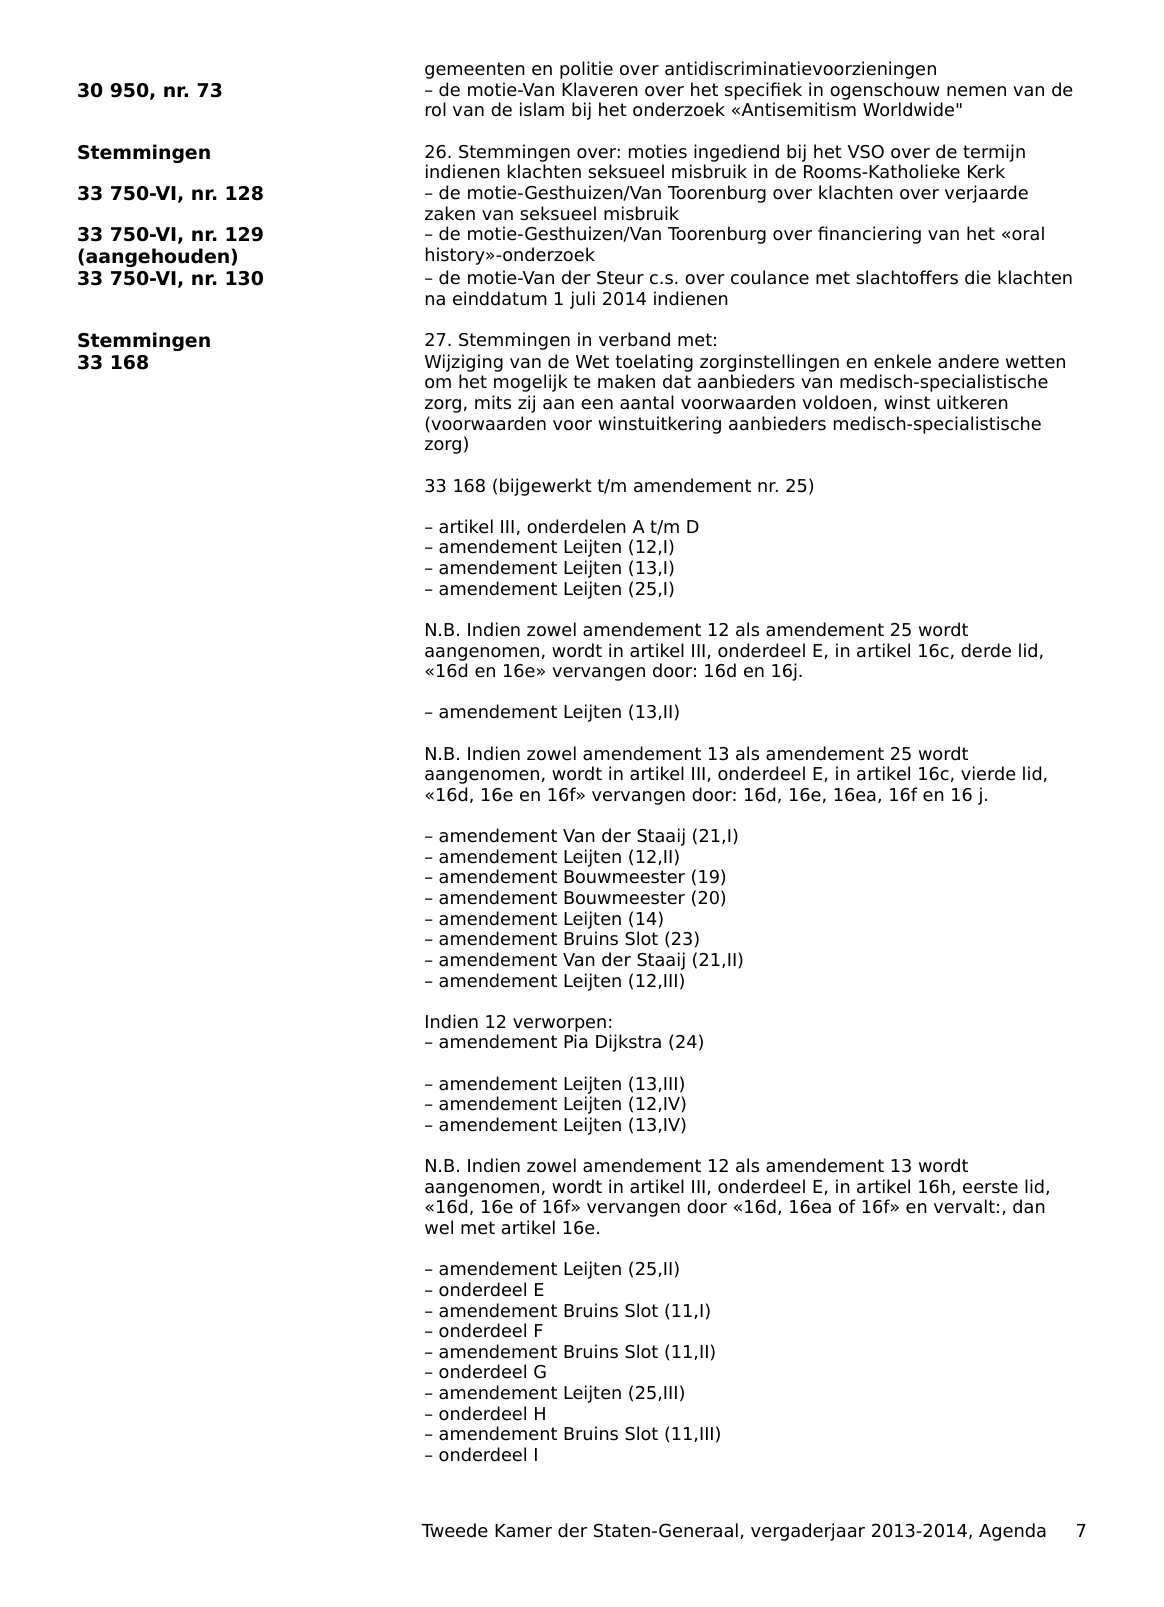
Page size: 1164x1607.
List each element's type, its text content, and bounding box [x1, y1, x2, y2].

table_cell – amendement Pia Dijkstra (24) [418, 1033, 1087, 1053]
table_cell [418, 1053, 1087, 1074]
table_cell [401, 1404, 418, 1424]
table_cell [77, 1280, 401, 1301]
table_cell [401, 538, 418, 558]
table_cell – onderdeel F [418, 1321, 1087, 1342]
table_cell [401, 1383, 418, 1404]
table_cell [401, 142, 418, 183]
table_cell Indien 12 verworpen: [418, 1012, 1087, 1032]
table_cell [401, 1445, 418, 1466]
table_cell [401, 806, 418, 826]
table_cell [77, 476, 401, 496]
table_cell [77, 1239, 401, 1259]
table_cell – amendement Bruins Slot (11,I) [418, 1301, 1087, 1321]
table_cell – amendement Leijten (13,II) [418, 703, 1087, 723]
table_cell [418, 599, 1087, 620]
table_cell [401, 1033, 418, 1053]
table_cell [401, 929, 418, 950]
table_cell [77, 59, 401, 80]
table_cell [77, 620, 401, 682]
table_cell [418, 309, 1087, 330]
table_cell [401, 1074, 418, 1094]
table_cell [401, 888, 418, 909]
table_cell [401, 703, 418, 723]
table_cell [401, 183, 418, 224]
table_cell [77, 868, 401, 888]
table_cell [401, 476, 418, 496]
table_cell [401, 847, 418, 867]
table_cell – artikel III, onderdelen A t/m D [418, 517, 1087, 537]
table_cell [77, 1424, 401, 1445]
table_cell [418, 496, 1087, 517]
table_cell [77, 1012, 401, 1032]
table_cell [77, 599, 401, 620]
table_cell [418, 1239, 1087, 1259]
table_cell [401, 971, 418, 991]
table_cell [401, 868, 418, 888]
table_cell [401, 268, 418, 309]
table_cell [401, 1301, 418, 1321]
table_cell [77, 1156, 401, 1239]
table_cell [77, 517, 401, 537]
table_cell [77, 991, 401, 1012]
table_cell [77, 538, 401, 558]
table_cell [401, 723, 418, 744]
table_cell – amendement Leijten (12,I) [418, 538, 1087, 558]
table_cell [401, 599, 418, 620]
table_cell [401, 1342, 418, 1362]
table_cell 33 750-VI, nr. 128 [77, 183, 401, 224]
table_cell [77, 971, 401, 991]
table_cell [401, 1012, 418, 1032]
table_cell [401, 950, 418, 971]
table_cell – amendement Bruins Slot (11,II) [418, 1342, 1087, 1362]
table_cell Stemmingen [77, 142, 401, 183]
table_cell – onderdeel H [418, 1404, 1087, 1424]
table_cell [77, 309, 401, 330]
table_cell [401, 1321, 418, 1342]
table_cell [77, 703, 401, 723]
table_cell [401, 1280, 418, 1301]
table_cell N.B. Indien zowel amendement 13 als amendement 25 wordt aangenomen, wordt in artikel III, onderdeel E, in artikel 16c, vierde lid, «16d, 16e en 16f» vervangen door: 16d, 16e, 16ea, 16f en 16 j. [418, 744, 1087, 806]
table_cell [77, 826, 401, 847]
table_cell [401, 1094, 418, 1115]
table_cell [77, 888, 401, 909]
table_cell [401, 558, 418, 579]
table_cell [418, 455, 1087, 476]
table_cell – onderdeel I [418, 1445, 1087, 1466]
table_cell [77, 744, 401, 806]
table_cell [77, 1383, 401, 1404]
table_cell [401, 224, 418, 268]
table_cell 33 168 [77, 352, 401, 455]
table_cell [77, 806, 401, 826]
table_cell – de motie-Gesthuizen/Van Toorenburg over klachten over verjaarde zaken van seksueel misbruik [418, 183, 1087, 224]
table_cell – onderdeel E [418, 1280, 1087, 1301]
table_cell 33 750-VI, nr. 130 [77, 268, 401, 309]
table_cell [77, 1259, 401, 1280]
table_cell – de motie-Gesthuizen/Van Toorenburg over financiering van het «oral history»-onderzoek [418, 224, 1087, 268]
table_cell – amendement Van der Staaij (21,II) [418, 950, 1087, 971]
table_cell [77, 455, 401, 476]
table_cell [401, 744, 418, 806]
table_cell [401, 620, 418, 682]
table_cell [77, 1033, 401, 1053]
table_cell [77, 929, 401, 950]
table_cell – amendement Leijten (25,II) [418, 1259, 1087, 1280]
table_cell [77, 1053, 401, 1074]
table_cell [418, 806, 1087, 826]
table_cell [77, 1445, 401, 1466]
table_cell [77, 1321, 401, 1342]
table_cell [401, 121, 418, 142]
table_cell [401, 1156, 418, 1239]
table_cell [401, 330, 418, 352]
table_cell [77, 1074, 401, 1094]
table_cell – amendement Leijten (25,I) [418, 579, 1087, 599]
table_cell [401, 909, 418, 929]
table_cell [401, 826, 418, 847]
table_cell [77, 723, 401, 744]
table_cell [77, 1094, 401, 1115]
table_cell – amendement Van der Staaij (21,I) [418, 826, 1087, 847]
table_cell [401, 682, 418, 702]
table_cell [77, 1342, 401, 1362]
table_cell [401, 1239, 418, 1259]
table_cell [77, 496, 401, 517]
table_cell 30 950, nr. 73 [77, 80, 401, 121]
table_cell [77, 682, 401, 702]
table_cell – amendement Bruins Slot (23) [418, 929, 1087, 950]
table_cell [401, 517, 418, 537]
table_cell – amendement Leijten (13,IV) [418, 1115, 1087, 1136]
table_cell N.B. Indien zowel amendement 12 als amendement 25 wordt aangenomen, wordt in artikel III, onderdeel E, in artikel 16c, derde lid, «16d en 16e» vervangen door: 16d en 16j. [418, 620, 1087, 682]
table_cell [401, 991, 418, 1012]
table_cell [77, 1136, 401, 1156]
table_cell [77, 1363, 401, 1383]
table_cell [401, 1115, 418, 1136]
table_cell [77, 1301, 401, 1321]
table_cell [77, 909, 401, 929]
table_cell [77, 1404, 401, 1424]
table_cell N.B. Indien zowel amendement 12 als amendement 13 wordt aangenomen, wordt in artikel III, onderdeel E, in artikel 16h, eerste lid, «16d, 16e of 16f» vervangen door «16d, 16ea of 16f» en vervalt:, dan wel met artikel 16e. [418, 1156, 1087, 1239]
table_cell [401, 496, 418, 517]
table_cell [418, 1136, 1087, 1156]
table_cell [418, 991, 1087, 1012]
table_cell [401, 1136, 418, 1156]
table_cell [401, 80, 418, 121]
table_cell [401, 59, 418, 80]
table_cell – amendement Leijten (14) [418, 909, 1087, 929]
table_cell [77, 121, 401, 142]
table_cell – amendement Leijten (25,III) [418, 1383, 1087, 1404]
table_cell Stemmingen [77, 330, 401, 352]
table_cell [401, 579, 418, 599]
table_cell – amendement Leijten (12,III) [418, 971, 1087, 991]
table_cell [77, 579, 401, 599]
table_cell – de motie-Van Klaveren over het specifiek in ogenschouw nemen van de rol van de islam bij het onderzoek «Antisemitism Worldwide" [418, 80, 1087, 121]
table_cell [418, 682, 1087, 702]
table_cell – amendement Bruins Slot (11,III) [418, 1424, 1087, 1445]
table_cell – de motie-Van der Steur c.s. over coulance met slachtoffers die klachten na einddatum 1 juli 2014 indienen [418, 268, 1087, 309]
table_cell – amendement Bouwmeester (19) [418, 868, 1087, 888]
table_cell [401, 1424, 418, 1445]
table_cell gemeenten en politie over antidiscriminatievoorzieningen [418, 59, 1087, 80]
table_cell [77, 950, 401, 971]
table_cell [401, 1363, 418, 1383]
table_cell – amendement Leijten (12,IV) [418, 1094, 1087, 1115]
table_cell – amendement Leijten (13,I) [418, 558, 1087, 579]
table_cell [401, 352, 418, 455]
table_cell [77, 1115, 401, 1136]
table_cell – onderdeel G [418, 1363, 1087, 1383]
table_cell [77, 558, 401, 579]
table_cell Wijziging van de Wet toelating zorginstellingen en enkele andere wetten om het mogelijk te maken dat aanbieders van medisch-specialistische zorg, mits zij aan een aantal voorwaarden voldoen, winst uitkeren (voorwaarden voor winstuitkering aanbieders medisch-specialistische zorg) [418, 352, 1087, 455]
table_cell [401, 1259, 418, 1280]
table_cell [418, 121, 1087, 142]
table_cell [401, 455, 418, 476]
table_cell [77, 847, 401, 867]
table_cell [418, 723, 1087, 744]
table_cell – amendement Bouwmeester (20) [418, 888, 1087, 909]
table_cell 33 168 (bijgewerkt t/m amendement nr. 25) [418, 476, 1087, 496]
table_cell 33 750-VI, nr. 129 (aangehouden) [77, 224, 401, 268]
table_cell – amendement Leijten (13,III) [418, 1074, 1087, 1094]
table_cell – amendement Leijten (12,II) [418, 847, 1087, 867]
table_cell [401, 1053, 418, 1074]
table_cell 26. Stemmingen over: moties ingediend bij het VSO over de termijn indienen klachten seksueel misbruik in de Rooms-Katholieke Kerk [418, 142, 1087, 183]
table_cell [401, 309, 418, 330]
table_cell 27. Stemmingen in verband met: [418, 330, 1087, 352]
